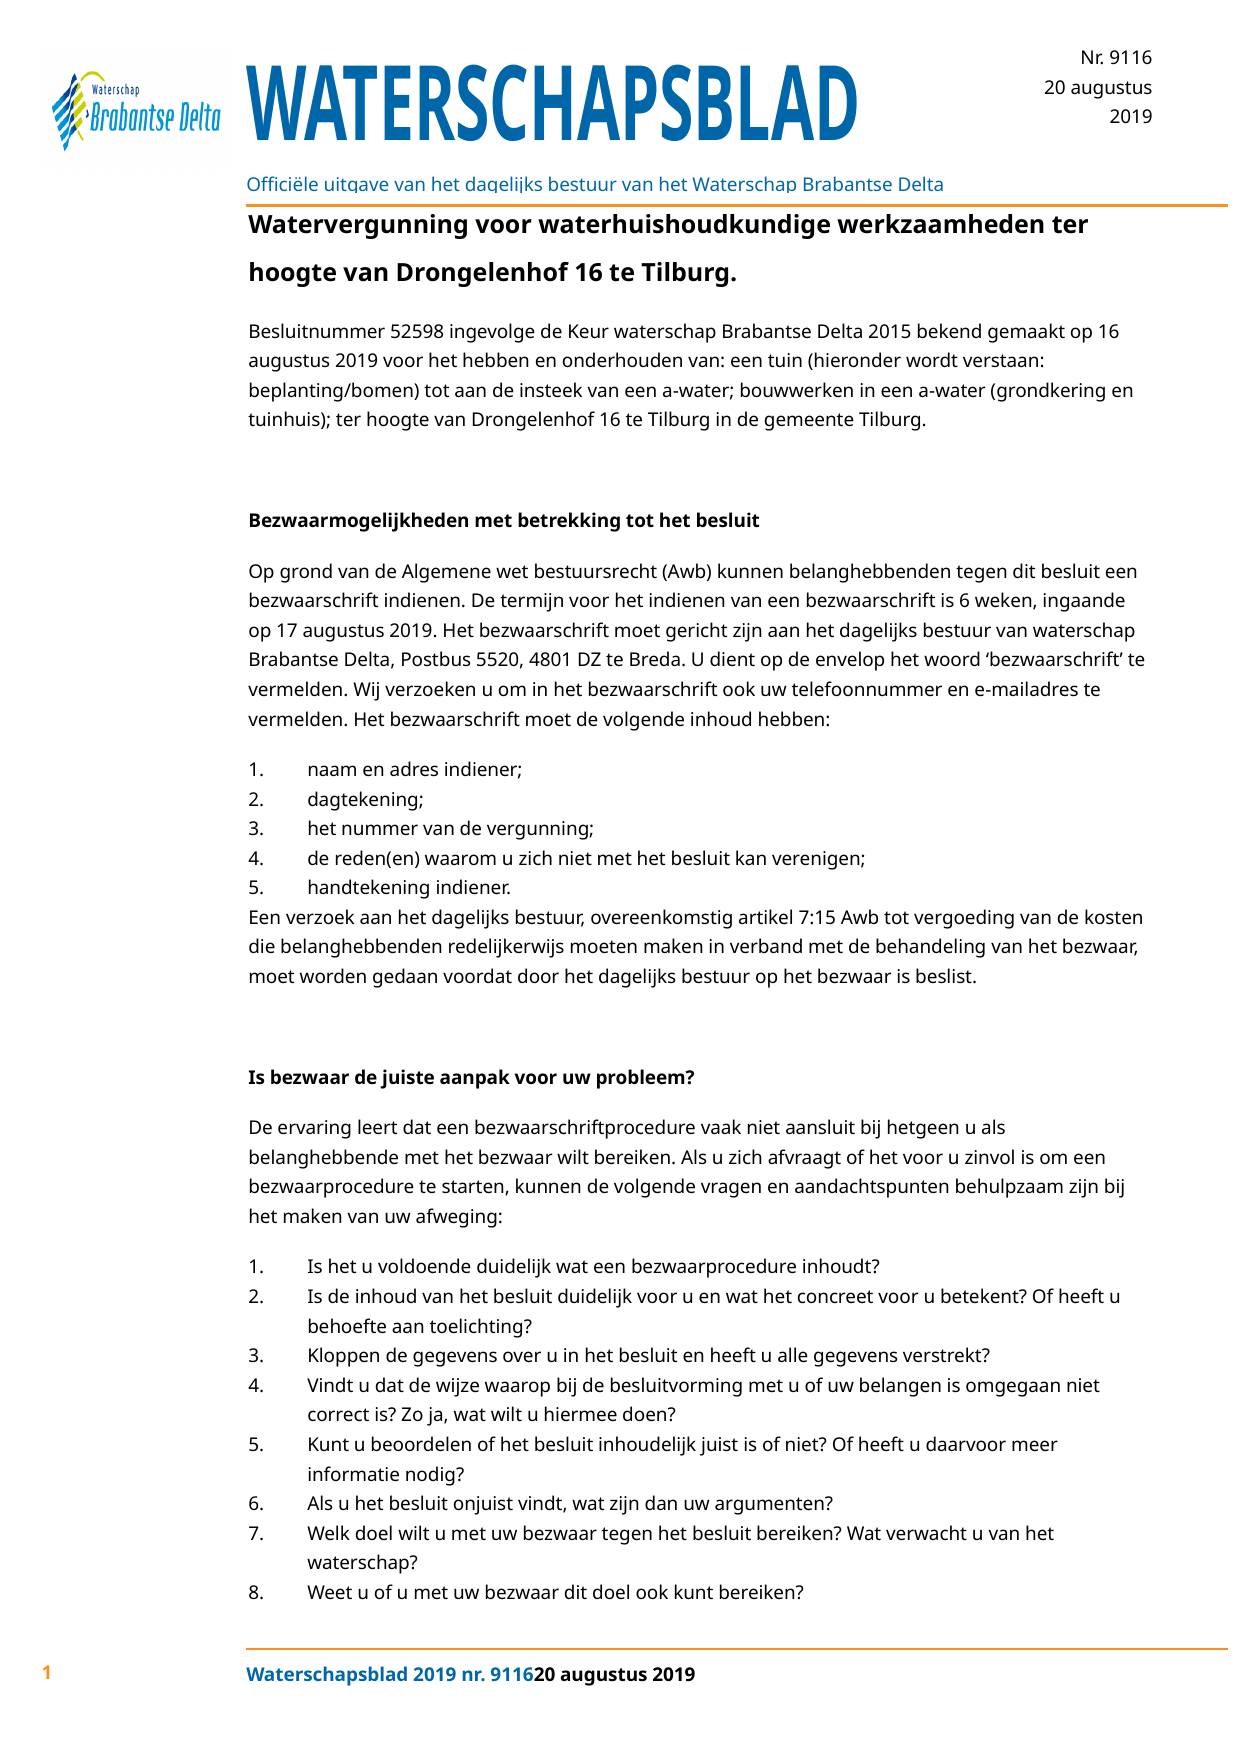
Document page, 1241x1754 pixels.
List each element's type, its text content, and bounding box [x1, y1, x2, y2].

list dagtekening; [248, 786, 1152, 812]
list handtekening indiener. [248, 874, 1152, 900]
list de reden(en) waarom u zich niet met het besluit kan verenigen; [248, 845, 1152, 871]
text Een verzoek aan het dagelijks bestuur, overeenkomstig artikel 7:15 Awb tot vergoeding van de kosten die belanghebbenden redelijkerwijs moeten maken in verband met de behandeling van het bezwaar, moet worden gedaan voordat door het dagelijks bestuur op het bezwaar is beslist. [248, 904, 1152, 989]
text Bezwaarmogelijkheden met betrekking tot het besluit [248, 507, 1152, 533]
list Kunt u beoordelen of het besluit inhoudelijk juist is of niet? Of heeft u daarvoor meer informatie nodig? [248, 1431, 1152, 1487]
list naam en adres indiener; [248, 756, 1152, 782]
list Als u het besluit onjuist vindt, wat zijn dan uw argumenten? [248, 1490, 1152, 1516]
text Op grond van de Algemene wet bestuursrecht (Awb) kunnen belanghebbenden tegen dit besluit een bezwaarschrift indienen. De termijn voor het indienen van een bezwaarschrift is 6 weken, ingaande op 17 augustus 2019. Het bezwaarschrift moet gericht zijn aan het dagelijks bestuur van waterschap Brabantse Delta, Postbus 5520, 4801 DZ te Breda. U dient op de envelop het woord ‘bezwaarschrift’ te vermelden. Wij verzoeken u om in het bezwaarschrift ook uw telefoonnummer en e‑mailadres te vermelden. Het bezwaarschrift moet de volgende inhoud hebben: [248, 558, 1152, 732]
picture [41, 47, 231, 172]
list Kloppen de gegevens over u in het besluit en heeft u alle gegevens verstrekt? [248, 1342, 1152, 1368]
list Is de inhoud van het besluit duidelijk voor u en wat het concreet voor u betekent? Of heeft u behoefte aan toelichting? [248, 1283, 1152, 1339]
list het nummer van de vergunning; [248, 815, 1152, 841]
list Vindt u dat de wijze waarop bij de besluitvorming met u of uw belangen is omgegaan niet correct is? Zo ja, wat wilt u hiermee doen? [248, 1372, 1152, 1427]
text Besluitnummer 52598 ingevolge de Keur waterschap Brabantse Delta 2015 bekend gemaakt op 16 augustus 2019 voor het hebben en onderhouden van: een tuin (hieronder wordt verstaan: beplanting/bomen) tot aan de insteek van een a-water; bouwwerken in een a-water (grondkering en tuinhuis); ter hoogte van Drongelenhof 16 te Tilburg in de gemeente Tilburg. [248, 318, 1152, 432]
list Welk doel wilt u met uw bezwaar tegen het besluit bereiken? Wat verwacht u van het waterschap? [248, 1520, 1152, 1575]
list Is het u voldoende duidelijk wat een bezwaarprocedure inhoudt? [248, 1254, 1152, 1279]
text Is bezwaar de juiste aanpak voor uw probleem? [248, 1064, 1152, 1090]
list Weet u of u met uw bezwaar dit doel ook kunt bereiken? [248, 1579, 1152, 1605]
text De ervaring leert dat een bezwaarschriftprocedure vaak niet aansluit bij hetgeen u als belanghebbende met het bezwaar wilt bereiken. Als u zich afvraagt of het voor u zinvol is om een bezwaarprocedure te starten, kunnen de volgende vragen en aandachtspunten behulpzaam zijn bij het maken van uw afweging: [248, 1114, 1152, 1229]
text Watervergunning voor waterhuishoudkundige werkzaamheden ter hoogte van Drongelenhof 16 te Tilburg. [248, 207, 1152, 288]
